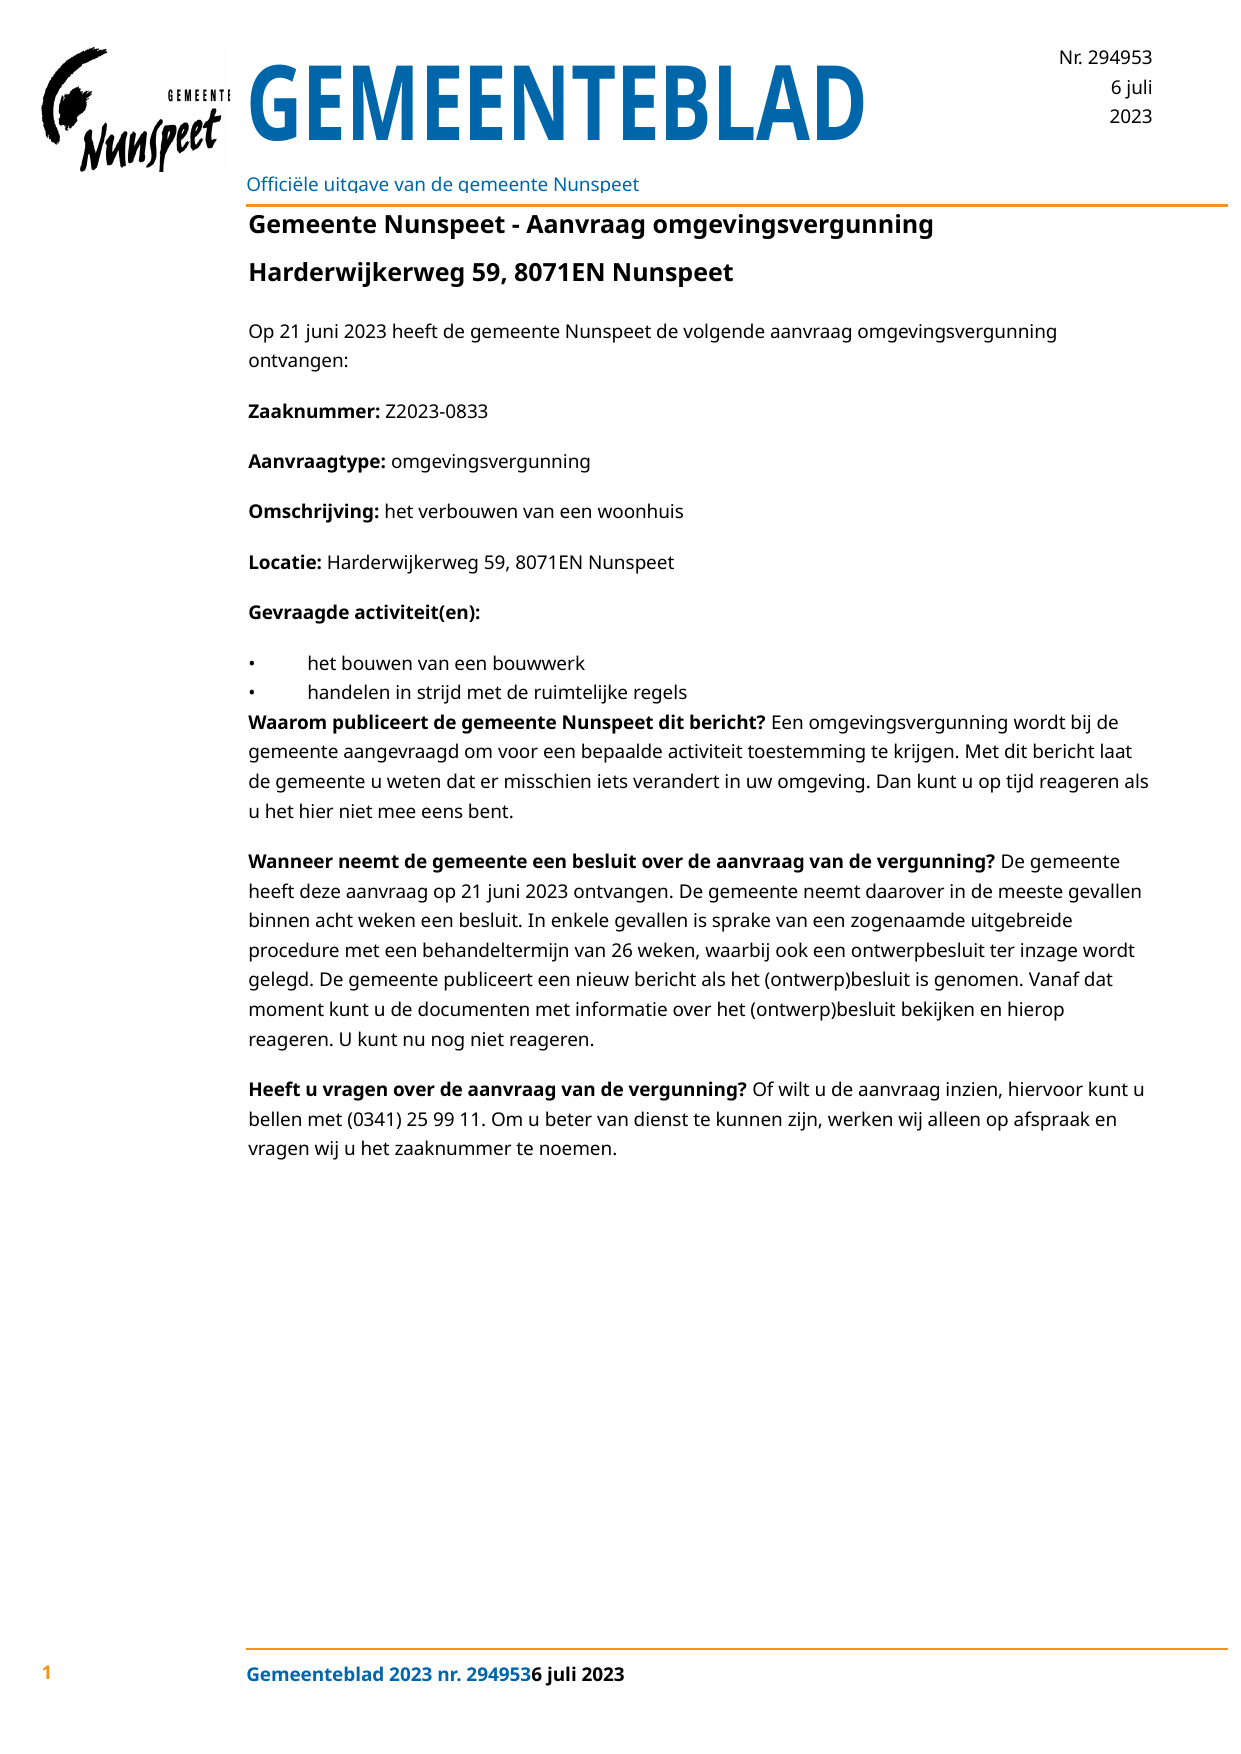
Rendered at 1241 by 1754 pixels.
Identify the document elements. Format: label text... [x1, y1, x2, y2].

text Zaaknummer: Z2023-0833 [248, 398, 1152, 424]
text Omschrijving: het verbouwen van een woonhuis [248, 499, 1152, 524]
text Heeft u vragen over de aanvraag van de vergunning? Of wilt u de aanvraag inzien, hiervoor kunt u bellen met (0341) 25 99 11. Om u beter van dienst te kunnen zijn, werken wij alleen op afspraak en vragen wij u het zaaknummer te noemen. [248, 1076, 1152, 1161]
list handelen in strijd met de ruimtelijke regels [248, 679, 1152, 705]
text Waarom publiceert de gemeente Nunspeet dit bericht? Een omgevingsvergunning wordt bij de gemeente aangevraagd om voor een bepaalde activiteit toestemming te krijgen. Met dit bericht laat de gemeente u weten dat er misschien iets verandert in uw omgeving. Dan kunt u op tijd reageren als u het hier niet mee eens bent. [248, 709, 1152, 824]
text Wanneer neemt de gemeente een besluit over de aanvraag van de vergunning? De gemeente heeft deze aanvraag op 21 juni 2023 ontvangen. De gemeente neemt daarover in de meeste gevallen binnen acht weken een besluit. In enkele gevallen is sprake van een zogenaamde uitgebreide procedure met een behandeltermijn van 26 weken, waarbij ook een ontwerpbesluit ter inzage wordt gelegd. De gemeente publiceert een nieuw bericht als het (ontwerp)besluit is genomen. Vanaf dat moment kunt u de documenten met informatie over het (ontwerp)besluit bekijken en hierop reageren. U kunt nu nog niet reageren. [248, 848, 1152, 1052]
text Op 21 juni 2023 heeft de gemeente Nunspeet de volgende aanvraag omgevingsvergunning ontvangen: [248, 318, 1152, 373]
text Gevraagde activiteit(en): [248, 599, 1152, 625]
list het bouwen van een bouwwerk [248, 650, 1152, 676]
text Gemeente Nunspeet - Aanvraag omgevingsvergunning Harderwijkerweg 59, 8071EN Nunspeet [248, 207, 1152, 288]
text Aanvraagtype: omgevingsvergunning [248, 448, 1152, 474]
picture [41, 47, 231, 172]
text Locatie: Harderwijkerweg 59, 8071EN Nunspeet [248, 549, 1152, 575]
